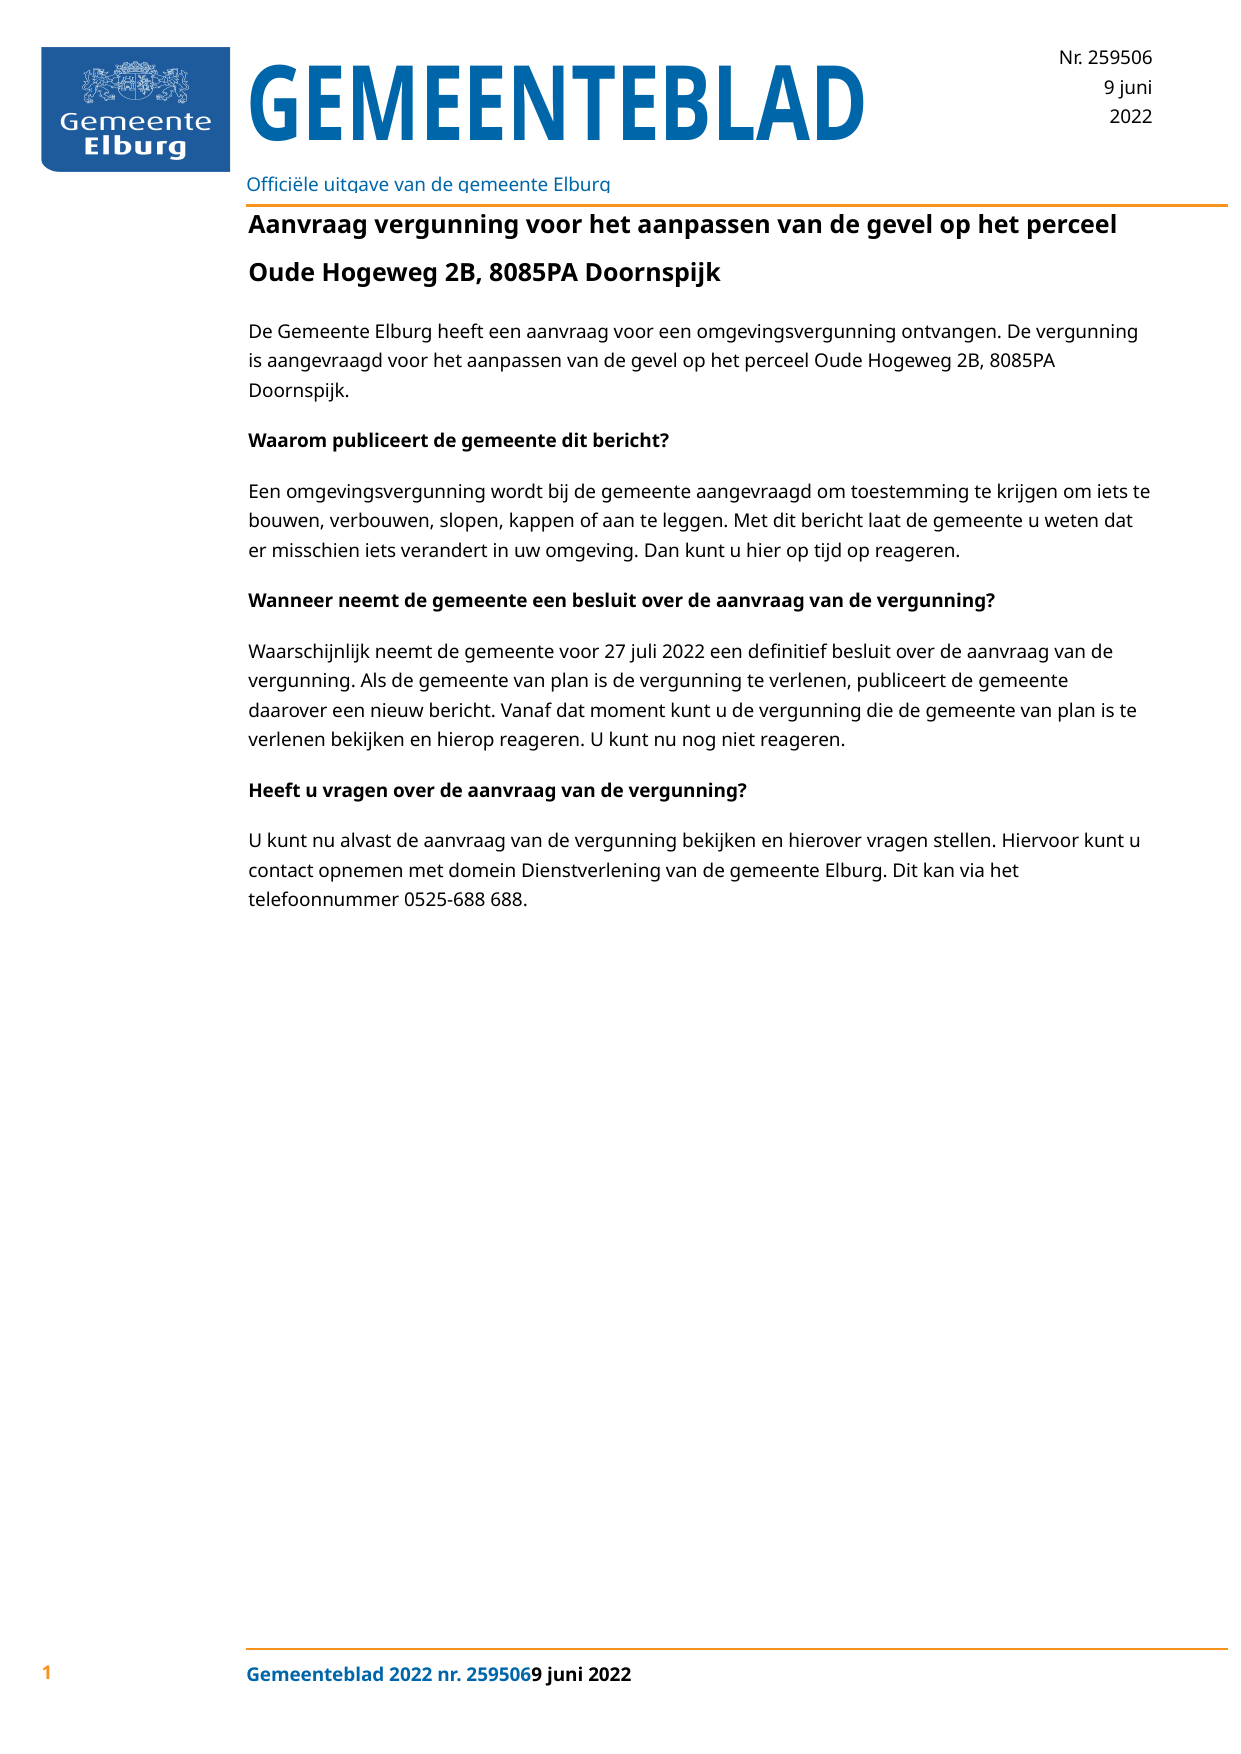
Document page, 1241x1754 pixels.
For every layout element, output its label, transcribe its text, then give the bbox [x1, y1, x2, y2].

text Een omgevingsvergunning wordt bij de gemeente aangevraagd om toestemming te krijgen om iets te bouwen, verbouwen, slopen, kappen of aan te leggen. Met dit bericht laat de gemeente u weten dat er misschien iets verandert in uw omgeving. Dan kunt u hier op tijd op reageren. [248, 478, 1152, 563]
text Waarschijnlijk neemt de gemeente voor 27 juli 2022 een definitief besluit over de aanvraag van de vergunning. Als de gemeente van plan is de vergunning te verlenen, publiceert de gemeente daarover een nieuw bericht. Vanaf dat moment kunt u de vergunning die de gemeente van plan is te verlenen bekijken en hierop reageren. U kunt nu nog niet reageren. [248, 638, 1152, 752]
text Aanvraag vergunning voor het aanpassen van de gevel op het perceel Oude Hogeweg 2B, 8085PA Doornspijk [248, 207, 1152, 288]
text De Gemeente Elburg heeft een aanvraag voor een omgevingsvergunning ontvangen. De vergunning is aangevraagd voor het aanpassen van de gevel op het perceel Oude Hogeweg 2B, 8085PA Doornspijk. [248, 318, 1152, 403]
text Heeft u vragen over de aanvraag van de vergunning? [248, 777, 1152, 803]
text Waarom publiceert de gemeente dit bericht? [248, 427, 1152, 453]
text Wanneer neemt de gemeente een besluit over de aanvraag van de vergunning? [248, 587, 1152, 613]
text U kunt nu alvast de aanvraag van de vergunning bekijken en hierover vragen stellen. Hiervoor kunt u contact opnemen met domein Dienstverlening van de gemeente Elburg. Dit kan via het telefoonnummer 0525-688 688. [248, 827, 1152, 912]
picture [41, 47, 231, 172]
